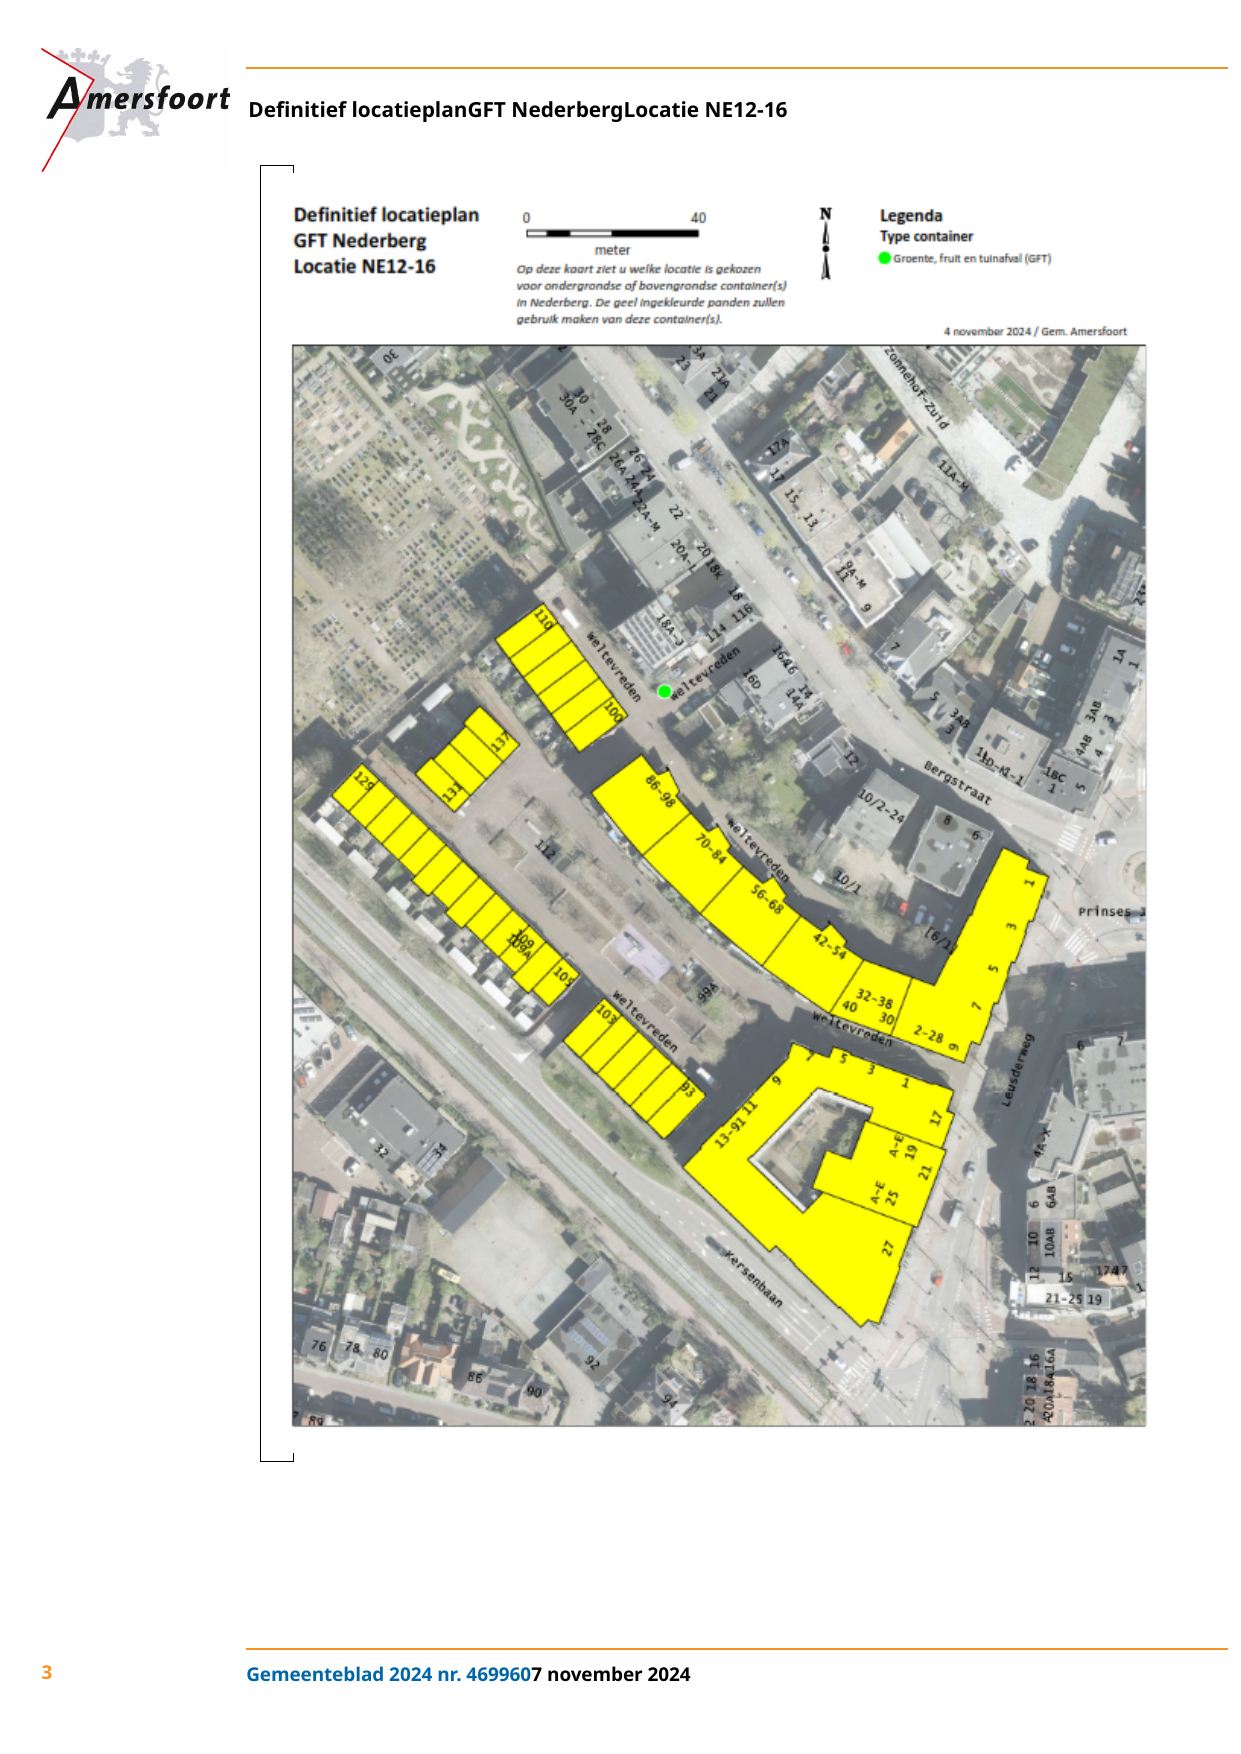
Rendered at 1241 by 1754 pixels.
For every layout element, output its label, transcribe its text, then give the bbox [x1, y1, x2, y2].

text Definitief locatieplanGFT NederbergLocatie NE12-16 [248, 95, 1152, 123]
picture [268, 173, 1173, 1453]
picture [41, 47, 231, 172]
